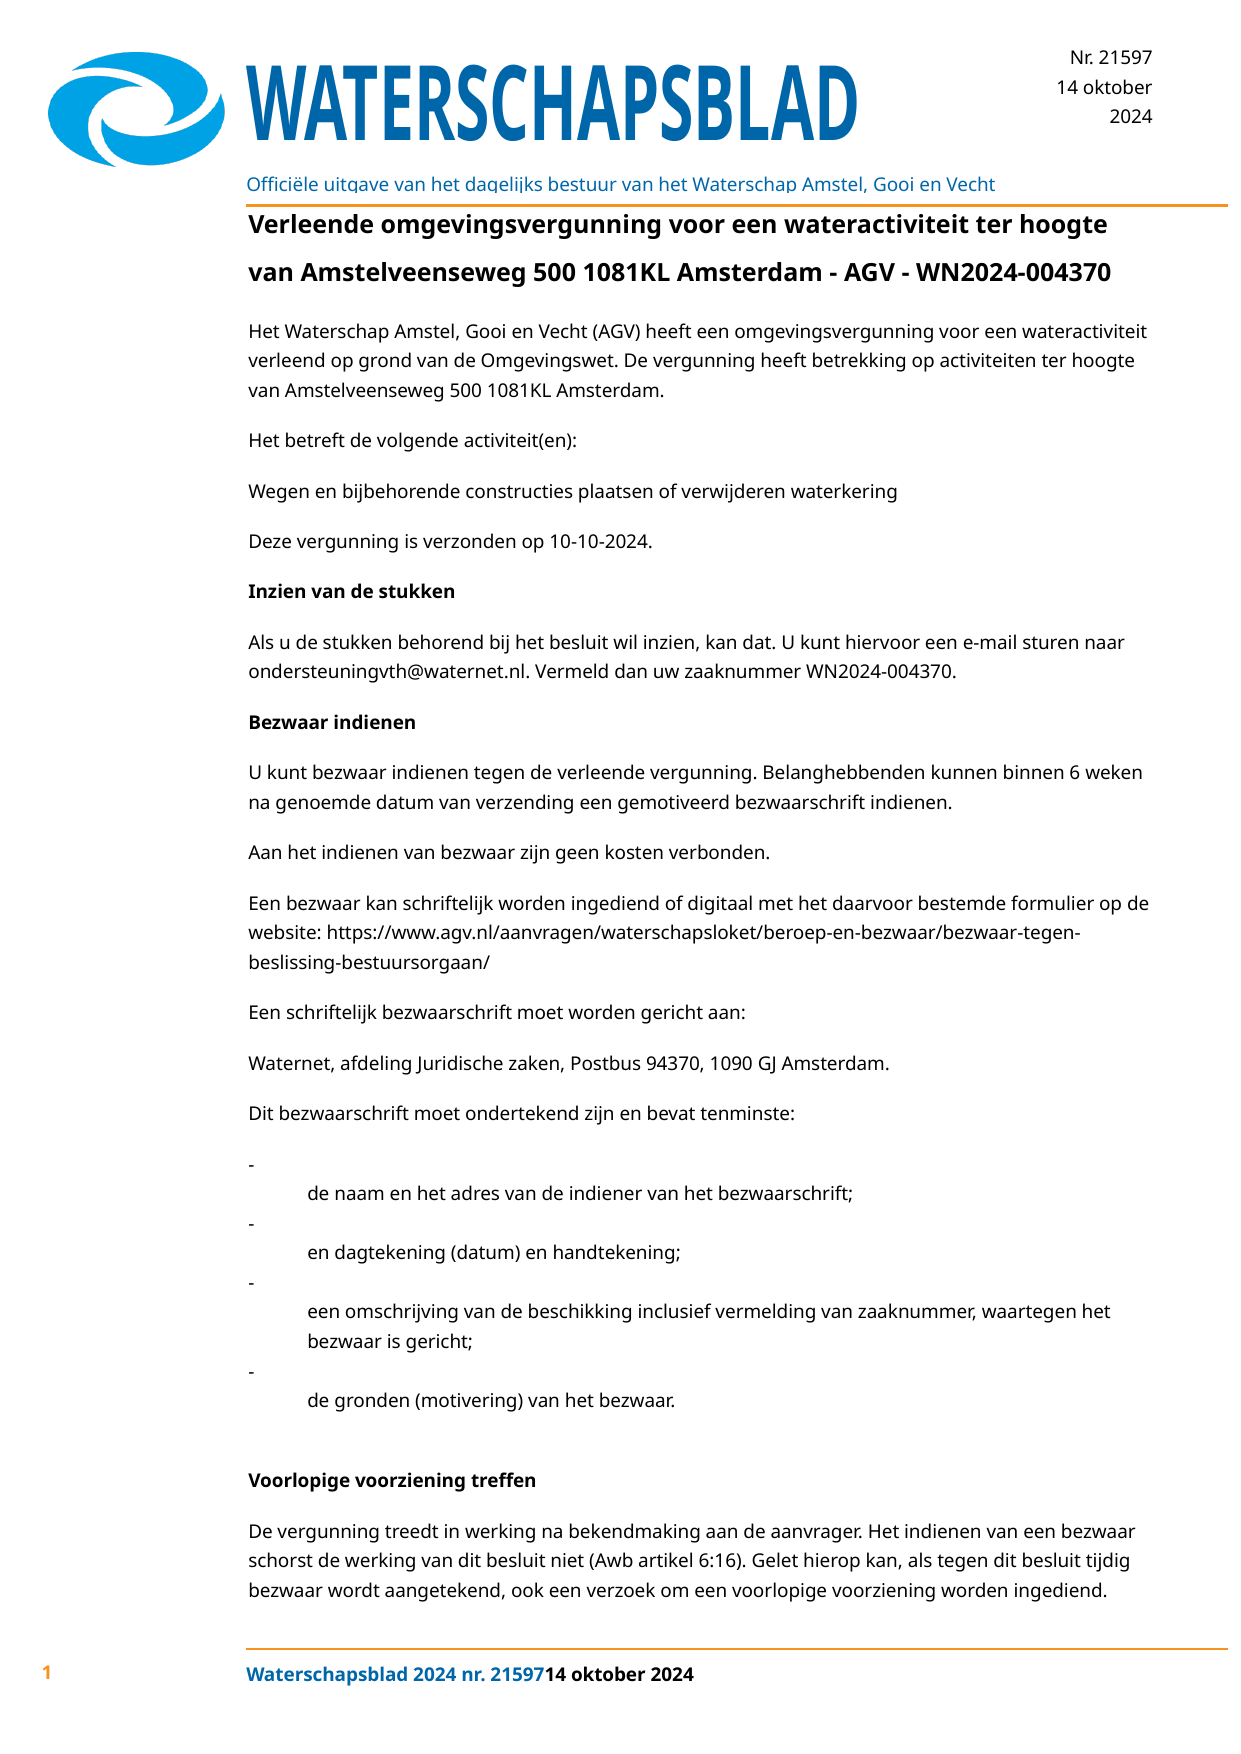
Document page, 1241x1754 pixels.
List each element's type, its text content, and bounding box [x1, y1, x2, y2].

text Als u de stukken behorend bij het besluit wil inzien, kan dat. U kunt hiervoor een e-mail sturen naar ondersteuningvth@waternet.nl. Vermeld dan uw zaaknummer WN2024-004370. [248, 629, 1152, 684]
list en dagtekening (datum) en handtekening; [248, 1239, 1152, 1265]
text Deze vergunning is verzonden op 10-10-2024. [248, 528, 1152, 554]
text Aan het indienen van bezwaar zijn geen kosten verbonden. [248, 839, 1152, 865]
text Het betreft de volgende activiteit(en): [248, 427, 1152, 453]
text Verleende omgevingsvergunning voor een wateractiviteit ter hoogte van Amstelveenseweg 500 1081KL Amsterdam - AGV - WN2024-004370 [248, 207, 1152, 288]
list de naam en het adres van de indiener van het bezwaarschrift; [248, 1180, 1152, 1206]
text Een bezwaar kan schriftelijk worden ingediend of digitaal met het daarvoor bestemde formulier op de website: https://www.agv.nl/aanvragen/waterschapsloket/beroep-en-bezwaar/bezwaar-tegen-beslissing-bestuursorgaan/ [248, 890, 1152, 975]
list een omschrijving van de beschikking inclusief vermelding van zaaknummer, waartegen het bezwaar is gericht; [248, 1299, 1152, 1354]
picture [41, 47, 231, 172]
text Bezwaar indienen [248, 709, 1152, 735]
text Waternet, afdeling Juridische zaken, Postbus 94370, 1090 GJ Amsterdam. [248, 1050, 1152, 1076]
text Inzien van de stukken [248, 579, 1152, 604]
text Voorlopige voorziening treffen [248, 1467, 1152, 1493]
text Het Waterschap Amstel, Gooi en Vecht (AGV) heeft een omgevingsvergunning voor een wateractiviteit verleend op grond van de Omgevingswet. De vergunning heeft betrekking op activiteiten ter hoogte van Amstelveenseweg 500 1081KL Amsterdam. [248, 318, 1152, 403]
text U kunt bezwaar indienen tegen de verleende vergunning. Belanghebbenden kunnen binnen 6 weken na genoemde datum van verzending een gemotiveerd bezwaarschrift indienen. [248, 759, 1152, 815]
text De vergunning treedt in werking na bekendmaking aan de aanvrager. Het indienen van een bezwaar schorst de werking van dit besluit niet (Awb artikel 6:16). Gelet hierop kan, als tegen dit besluit tijdig bezwaar wordt aangetekend, ook een verzoek om een voorlopige voorziening worden ingediend. [248, 1518, 1152, 1603]
list de gronden (motivering) van het bezwaar. [248, 1387, 1152, 1413]
text Een schriftelijk bezwaarschrift moet worden gericht aan: [248, 999, 1152, 1025]
text Dit bezwaarschrift moet ondertekend zijn en bevat tenminste: [248, 1100, 1152, 1126]
text Wegen en bijbehorende constructies plaatsen of verwijderen waterkering [248, 478, 1152, 504]
